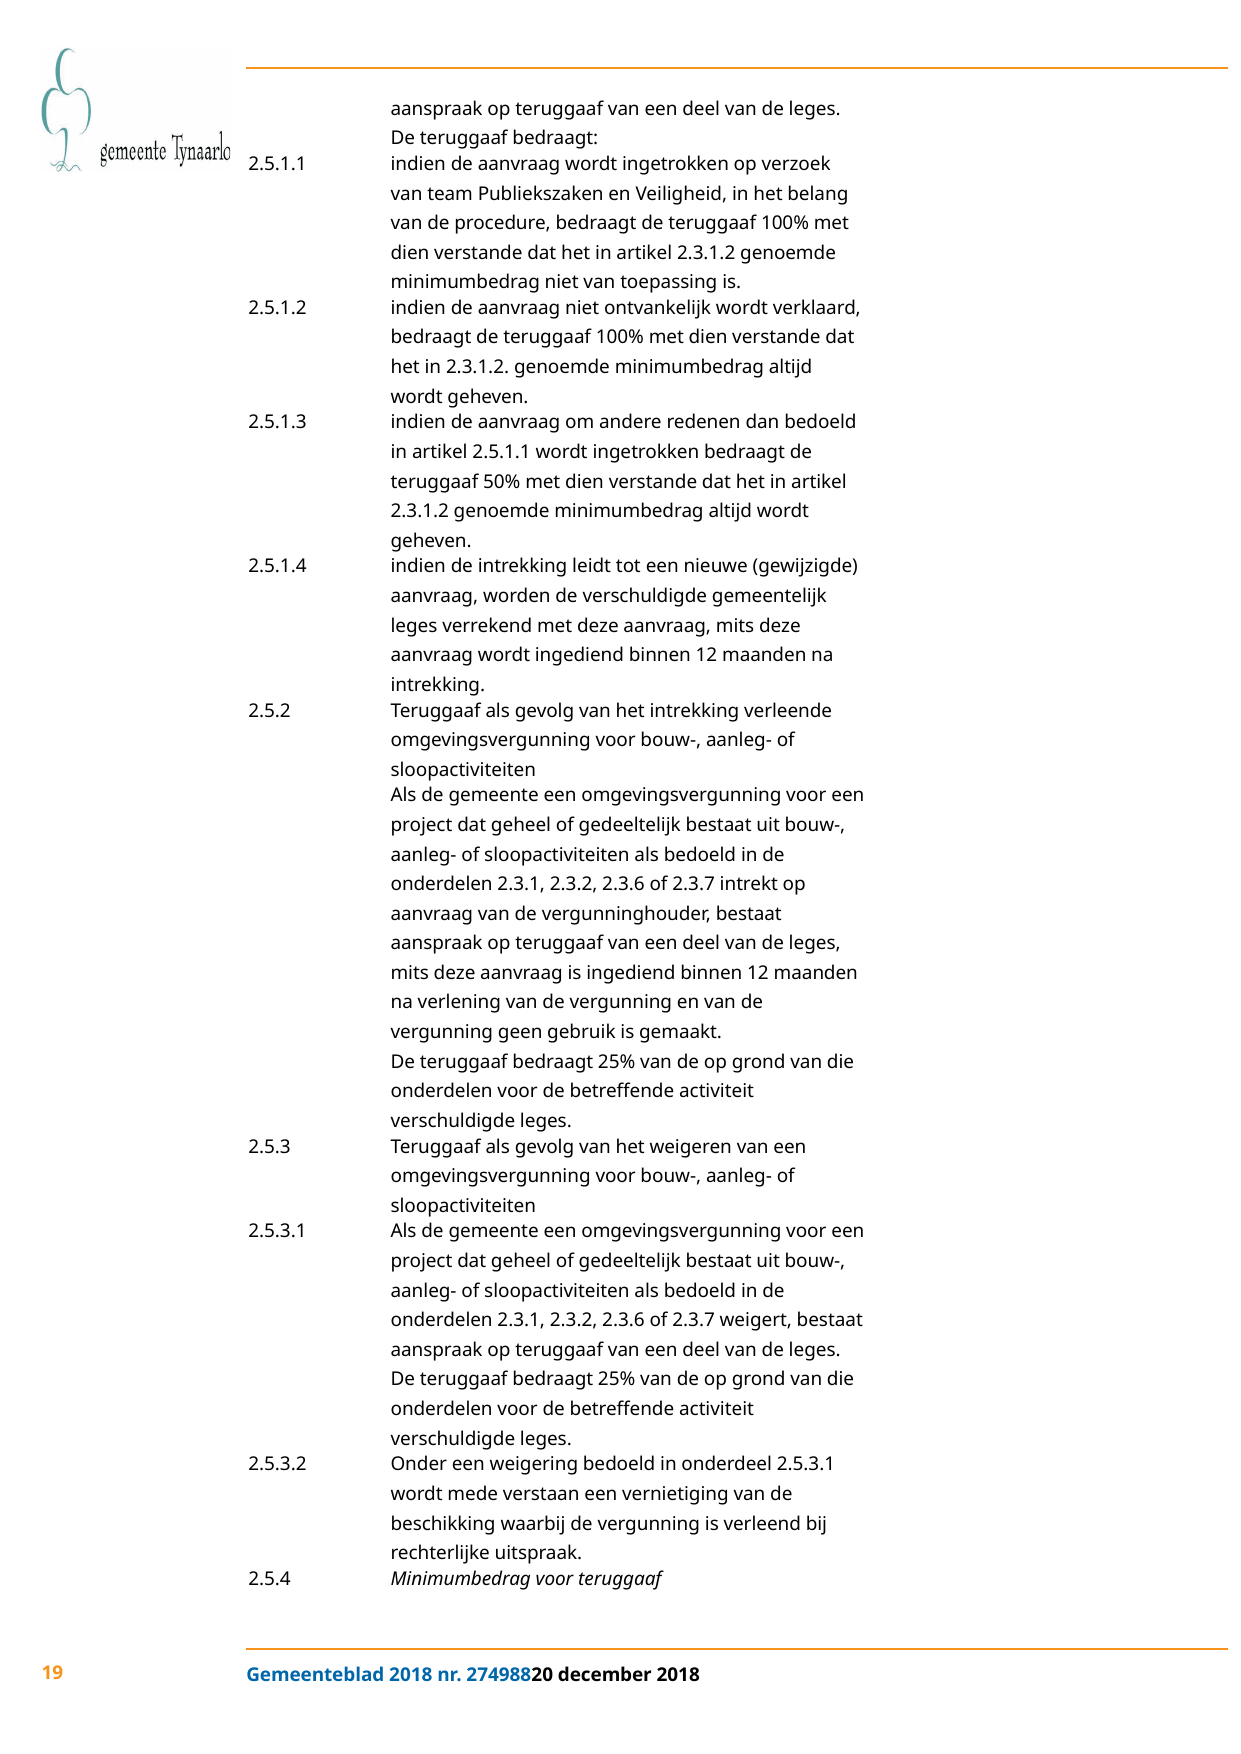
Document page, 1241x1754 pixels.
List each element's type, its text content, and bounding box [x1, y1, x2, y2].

table_cell [1009, 553, 1152, 697]
table_cell 2.5.3 [248, 1133, 390, 1218]
table_cell 2.5.1.4 [248, 553, 390, 697]
table_cell Teruggaaf als gevolg van het intrekking verleende omgevingsvergunning voor bouw-, aanleg- of sloopactiviteiten [390, 697, 867, 782]
table_cell 2.5.4 [248, 1565, 390, 1591]
table_cell aanspraak op teruggaaf van een deel van de leges. De teruggaaf bedraagt: [390, 95, 867, 150]
table_cell 2.5.1.1 [248, 150, 390, 294]
table_cell [867, 1565, 1009, 1591]
table_cell indien de intrekking leidt tot een nieuwe (gewijzigde) aanvraag, worden de verschuldigde gemeentelijk leges verrekend met deze aanvraag, mits deze aanvraag wordt ingediend binnen 12 maanden na intrekking. [390, 553, 867, 697]
table_cell 2.5.1.3 [248, 409, 390, 553]
table_cell [1009, 697, 1152, 782]
table_cell [248, 782, 390, 1133]
table_cell Teruggaaf als gevolg van het weigeren van een omgevingsvergunning voor bouw-, aanleg- of sloopactiviteiten [390, 1133, 867, 1218]
table_cell [867, 553, 1009, 697]
table_cell [1009, 782, 1152, 1133]
table_cell [867, 95, 1009, 150]
table_cell 2.5.2 [248, 697, 390, 782]
table_cell Onder een weigering bedoeld in onderdeel 2.5.3.1 wordt mede verstaan een vernietiging van de beschikking waarbij de vergunning is verleend bij rechterlijke uitspraak. [390, 1451, 867, 1565]
table_cell [867, 294, 1009, 409]
table_cell [867, 150, 1009, 294]
table_cell [1009, 294, 1152, 409]
table_cell Als de gemeente een omgevingsvergunning voor een project dat geheel of gedeeltelijk bestaat uit bouw-, aanleg- of sloopactiviteiten als bedoeld in de onderdelen 2.3.1, 2.3.2, 2.3.6 of 2.3.7 intrekt op aanvraag van de vergunninghouder, bestaat aanspraak op teruggaaf van een deel van de leges, mits deze aanvraag is ingediend binnen 12 maanden na verlening van de vergunning en van de vergunning geen gebruik is gemaakt. De teruggaaf bedraagt 25% van de op grond van die onderdelen voor de betreffende activiteit verschuldigde leges. [390, 782, 867, 1133]
table_cell [867, 782, 1009, 1133]
table_cell Minimumbedrag voor teruggaaf [390, 1565, 867, 1591]
table_cell [867, 1451, 1009, 1565]
table_cell Als de gemeente een omgevingsvergunning voor een project dat geheel of gedeeltelijk bestaat uit bouw-, aanleg- of sloopactiviteiten als bedoeld in de onderdelen 2.3.1, 2.3.2, 2.3.6 of 2.3.7 weigert, bestaat aanspraak op teruggaaf van een deel van de leges. De teruggaaf bedraagt 25% van de op grond van die onderdelen voor de betreffende activiteit verschuldigde leges. [390, 1218, 867, 1451]
table_cell [1009, 1218, 1152, 1451]
table_cell [248, 95, 390, 150]
table_cell [1009, 1451, 1152, 1565]
picture [41, 47, 231, 172]
table_cell [1009, 409, 1152, 553]
table_cell [1009, 1133, 1152, 1218]
table_cell [1009, 150, 1152, 294]
table_cell indien de aanvraag om andere redenen dan bedoeld in artikel 2.5.1.1 wordt ingetrokken bedraagt de teruggaaf 50% met dien verstande dat het in artikel 2.3.1.2 genoemde minimumbedrag altijd wordt geheven. [390, 409, 867, 553]
table_cell 2.5.1.2 [248, 294, 390, 409]
table_cell [867, 1218, 1009, 1451]
table_cell indien de aanvraag wordt ingetrokken op verzoek van team Publiekszaken en Veiligheid, in het belang van de procedure, bedraagt de teruggaaf 100% met dien verstande dat het in artikel 2.3.1.2 genoemde minimumbedrag niet van toepassing is. [390, 150, 867, 294]
table_cell [867, 1133, 1009, 1218]
table_cell indien de aanvraag niet ontvankelijk wordt verklaard, bedraagt de teruggaaf 100% met dien verstande dat het in 2.3.1.2. genoemde minimumbedrag altijd wordt geheven. [390, 294, 867, 409]
table_cell 2.5.3.2 [248, 1451, 390, 1565]
table_cell [867, 697, 1009, 782]
table_cell [1009, 1565, 1152, 1591]
table_cell 2.5.3.1 [248, 1218, 390, 1451]
table_cell [867, 409, 1009, 553]
table_cell [1009, 95, 1152, 150]
